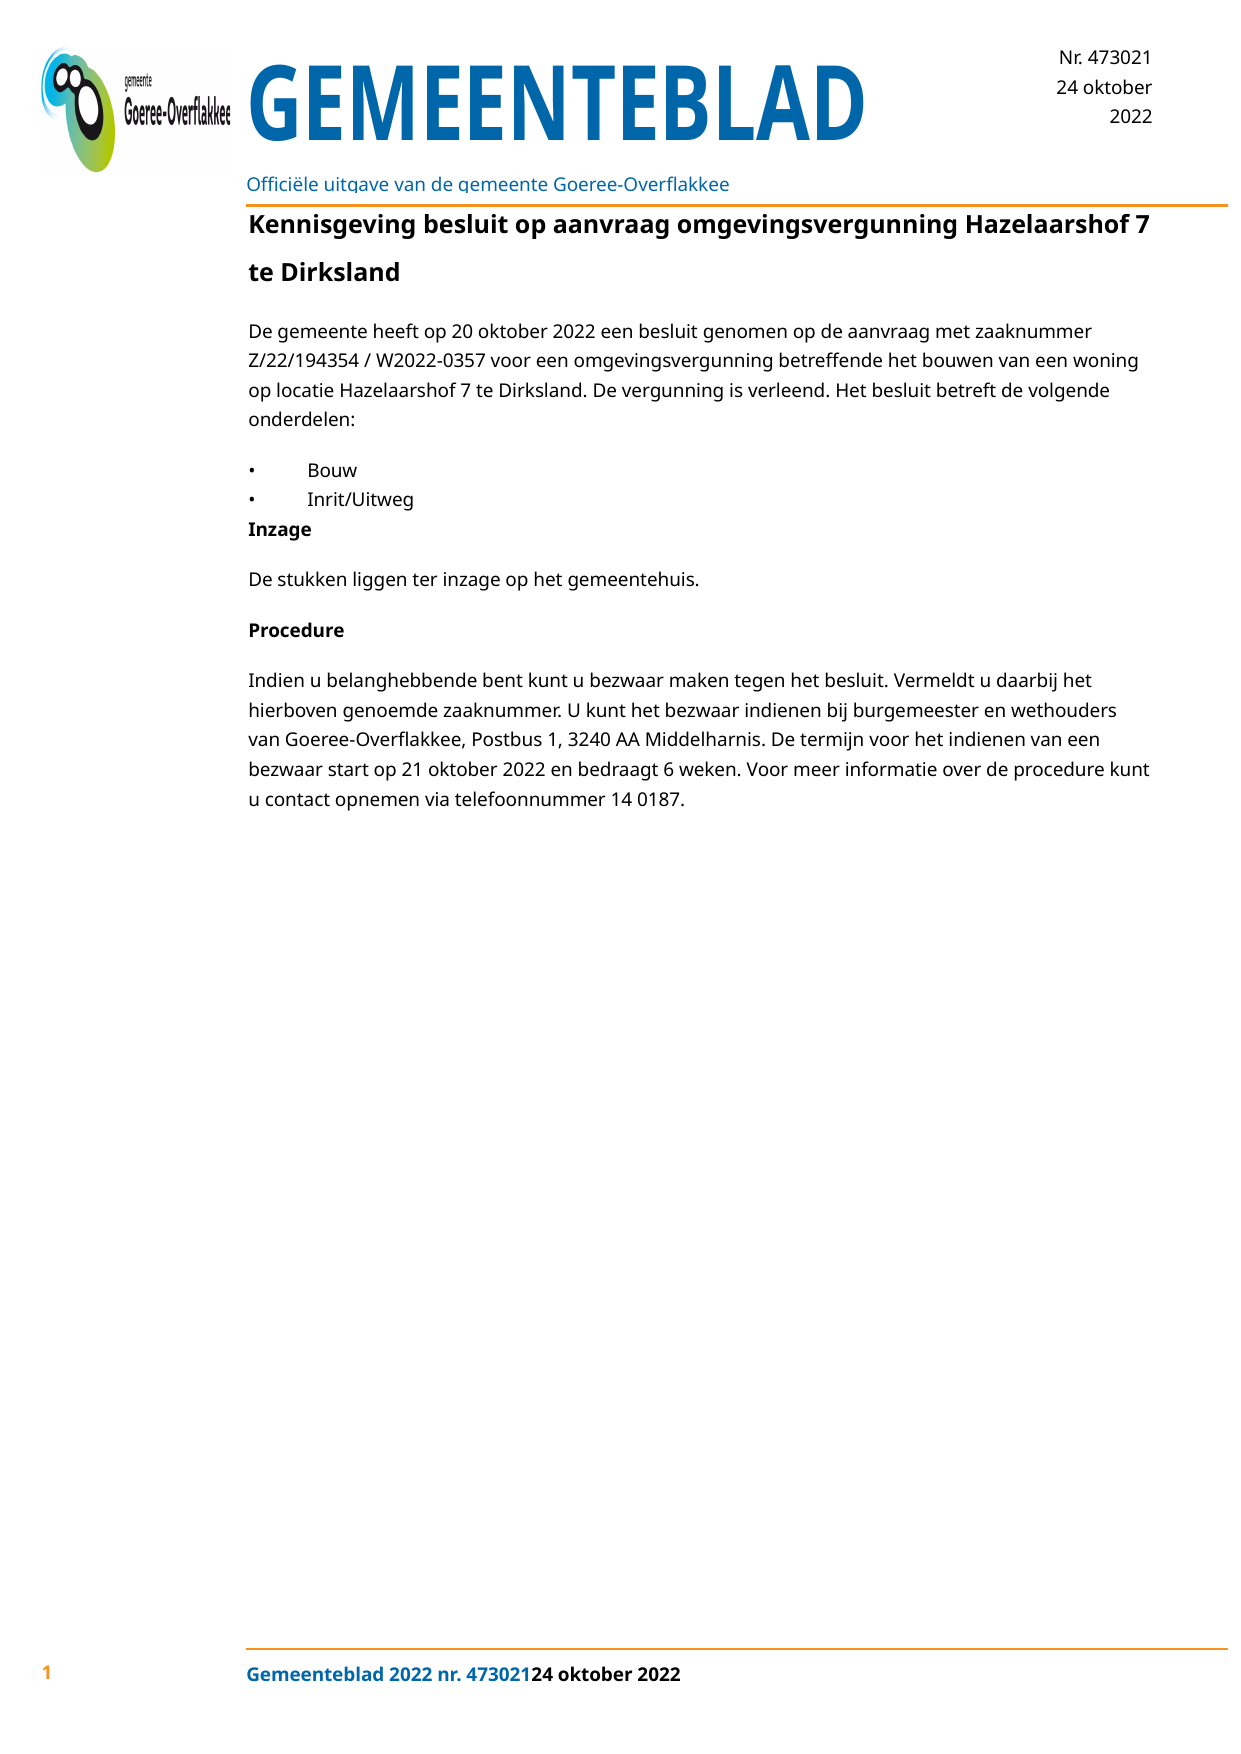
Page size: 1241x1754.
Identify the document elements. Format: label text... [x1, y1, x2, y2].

text Kennisgeving besluit op aanvraag omgevingsvergunning Hazelaarshof 7 te Dirksland [248, 207, 1152, 288]
text Inzage [248, 516, 1152, 542]
text De stukken liggen ter inzage op het gemeentehuis. [248, 567, 1152, 592]
picture [41, 47, 231, 172]
list Bouw [248, 457, 1152, 483]
text Procedure [248, 617, 1152, 643]
text De gemeente heeft op 20 oktober 2022 een besluit genomen op de aanvraag met zaaknummer Z/22/194354 / W2022-0357 voor een omgevingsvergunning betreffende het bouwen van een woning op locatie Hazelaarshof 7 te Dirksland. De vergunning is verleend. Het besluit betreft de volgende onderdelen: [248, 318, 1152, 432]
list Inrit/Uitweg [248, 487, 1152, 512]
text Indien u belanghebbende bent kunt u bezwaar maken tegen het besluit. Vermeldt u daarbij het hierboven genoemde zaaknummer. U kunt het bezwaar indienen bij burgemeester en wethouders van Goeree-Overflakkee, Postbus 1, 3240 AA Middelharnis. De termijn voor het indienen van een bezwaar start op 21 oktober 2022 en bedraagt 6 weken. Voor meer informatie over de procedure kunt u contact opnemen via telefoonnummer 14 0187. [248, 667, 1152, 812]
